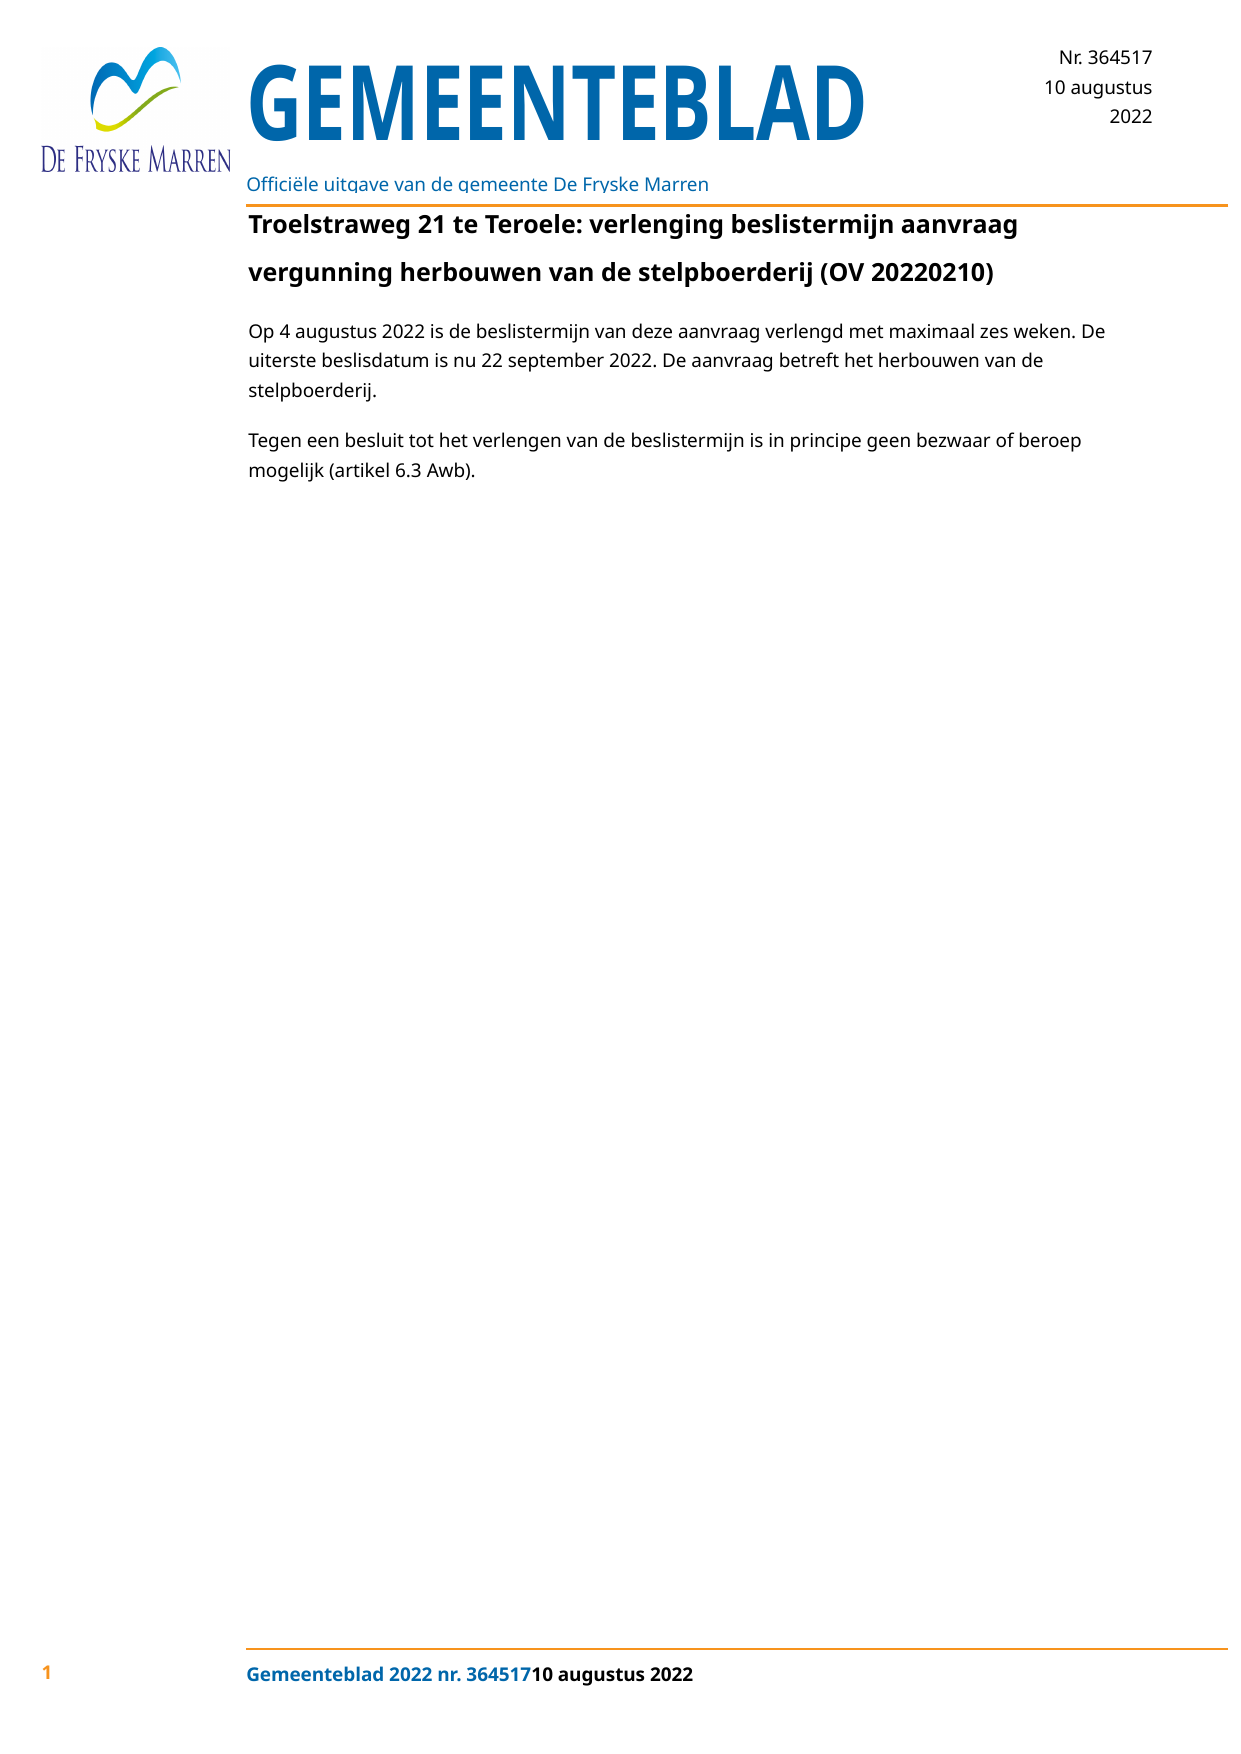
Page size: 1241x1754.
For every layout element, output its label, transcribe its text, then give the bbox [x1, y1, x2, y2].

text Tegen een besluit tot het verlengen van de beslistermijn is in principe geen bezwaar of beroep mogelijk (artikel 6.3 Awb). [248, 427, 1152, 483]
text Op 4 augustus 2022 is de beslistermijn van deze aanvraag verlengd met maximaal zes weken. De uiterste beslisdatum is nu 22 september 2022. De aanvraag betreft het herbouwen van de stelpboerderij. [248, 318, 1152, 403]
text Troelstraweg 21 te Teroele: verlenging beslistermijn aanvraag vergunning herbouwen van de stelpboerderij (OV 20220210) [248, 207, 1152, 288]
picture [41, 47, 231, 172]
